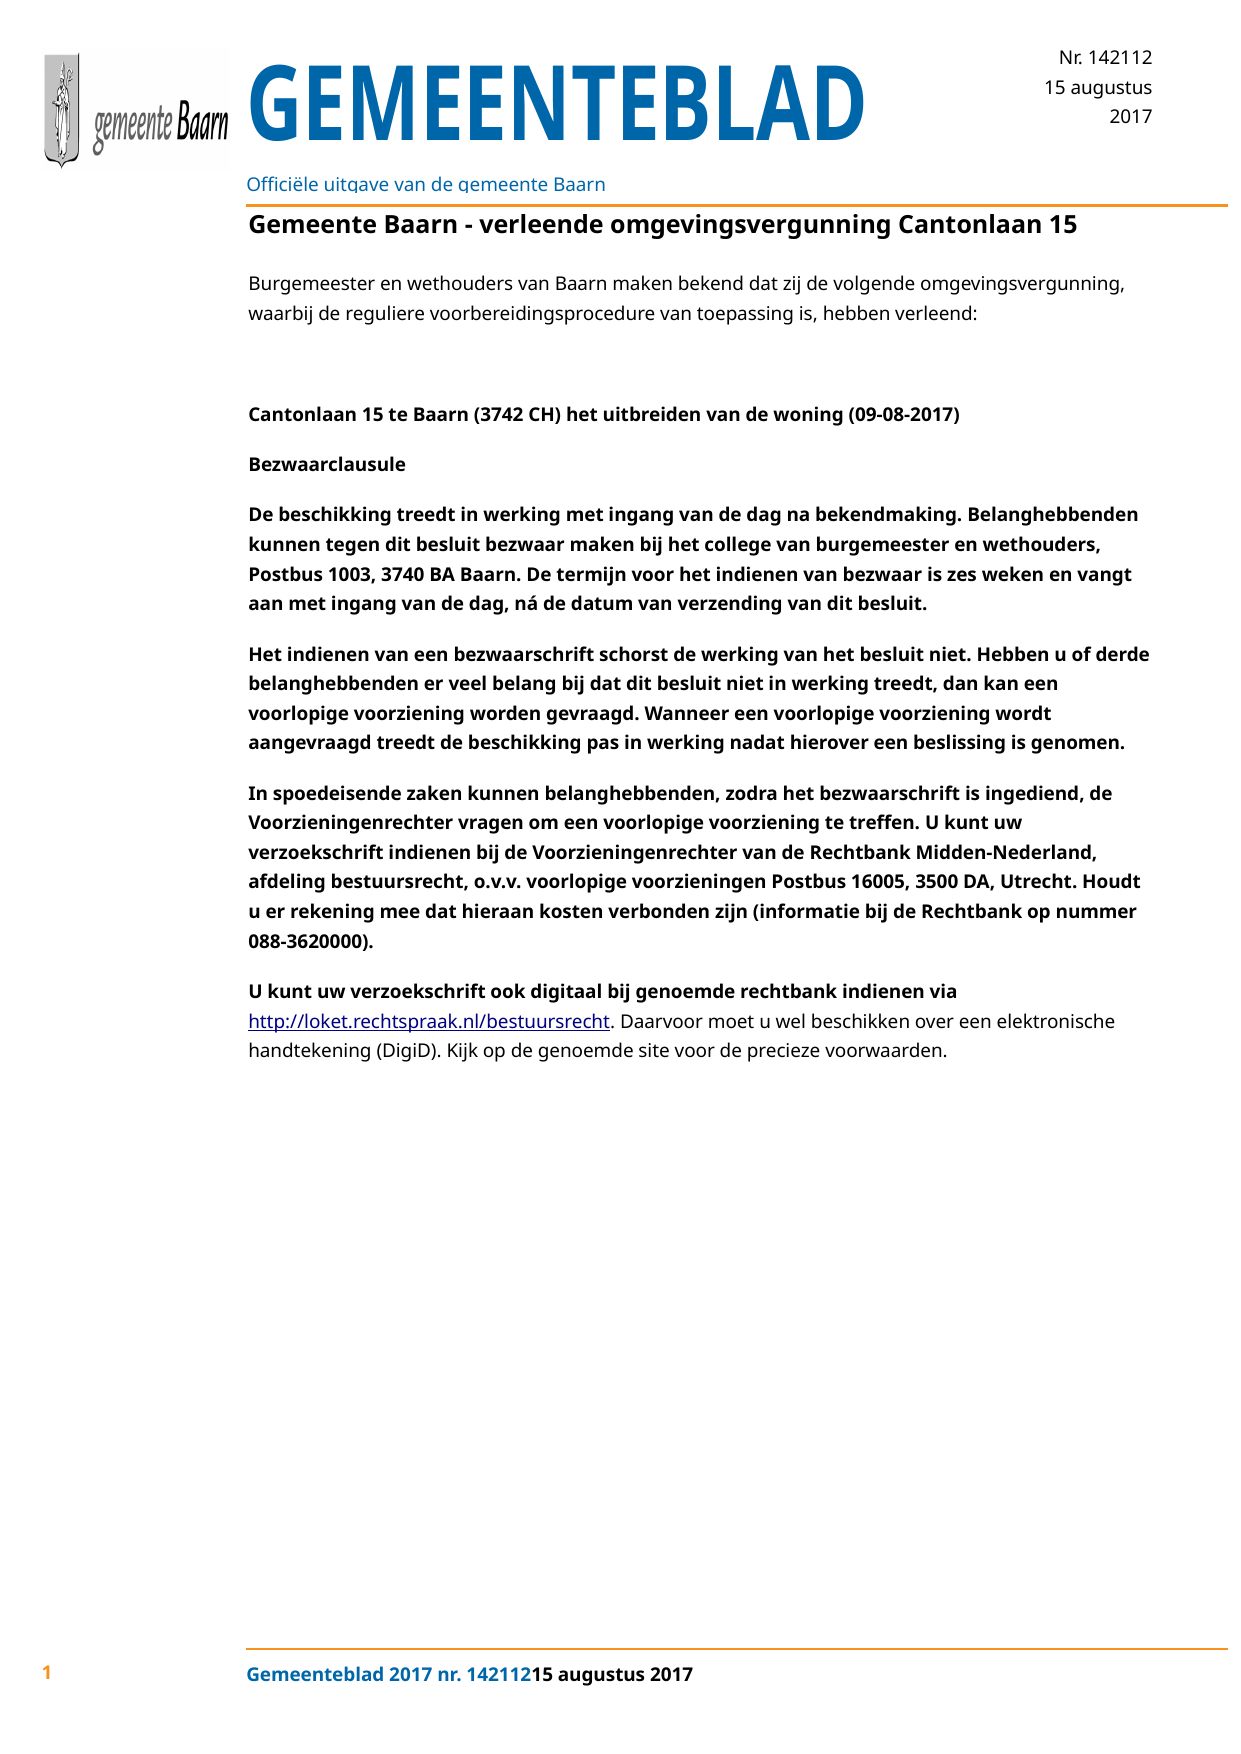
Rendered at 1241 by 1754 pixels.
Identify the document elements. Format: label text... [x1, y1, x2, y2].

text Gemeente Baarn - verleende omgevingsvergunning Cantonlaan 15 [248, 207, 1152, 241]
text Bezwaarclausule [248, 451, 1152, 477]
text De beschikking treedt in werking met ingang van de dag na bekendmaking. Belanghebbenden kunnen tegen dit besluit bezwaar maken bij het college van burgemeester en wethouders, Postbus 1003, 3740 BA Baarn. De termijn voor het indienen van bezwaar is zes weken en vangt aan met ingang van de dag, ná de datum van verzending van dit besluit. [248, 502, 1152, 616]
text Het indienen van een bezwaarschrift schorst de werking van het besluit niet. Hebben u of derde belanghebbenden er veel belang bij dat dit besluit niet in werking treedt, dan kan een voorlopige voorziening worden gevraagd. Wanneer een voorlopige voorziening wordt aangevraagd treedt de beschikking pas in werking nadat hierover een beslissing is genomen. [248, 641, 1152, 755]
text Cantonlaan 15 te Baarn (3742 CH) het uitbreiden van de woning (09-08-2017) [248, 401, 1152, 426]
text Burgemeester en wethouders van Baarn maken bekend dat zij de volgende omgevingsvergunning, waarbij de reguliere voorbereidingsprocedure van toepassing is, hebben verleend: [248, 270, 1152, 326]
picture [41, 47, 231, 172]
text In spoedeisende zaken kunnen belanghebbenden, zodra het bezwaarschrift is ingediend, de Voorzieningenrechter vragen om een voorlopige voorziening te treffen. U kunt uw verzoekschrift indienen bij de Voorzieningenrechter van de Rechtbank Midden-Nederland, afdeling bestuursrecht, o.v.v. voorlopige voorzieningen Postbus 16005, 3500 DA, Utrecht. Houdt u er rekening mee dat hieraan kosten verbonden zijn (informatie bij de Rechtbank op nummer 088-3620000). [248, 780, 1152, 953]
text U kunt uw verzoekschrift ook digitaal bij genoemde rechtbank indienen via http://loket.rechtspraak.nl/bestuursrecht. Daarvoor moet u wel beschikken over een elektronische handtekening (DigiD). Kijk op de genoemde site voor de precieze voorwaarden. [248, 978, 1152, 1063]
